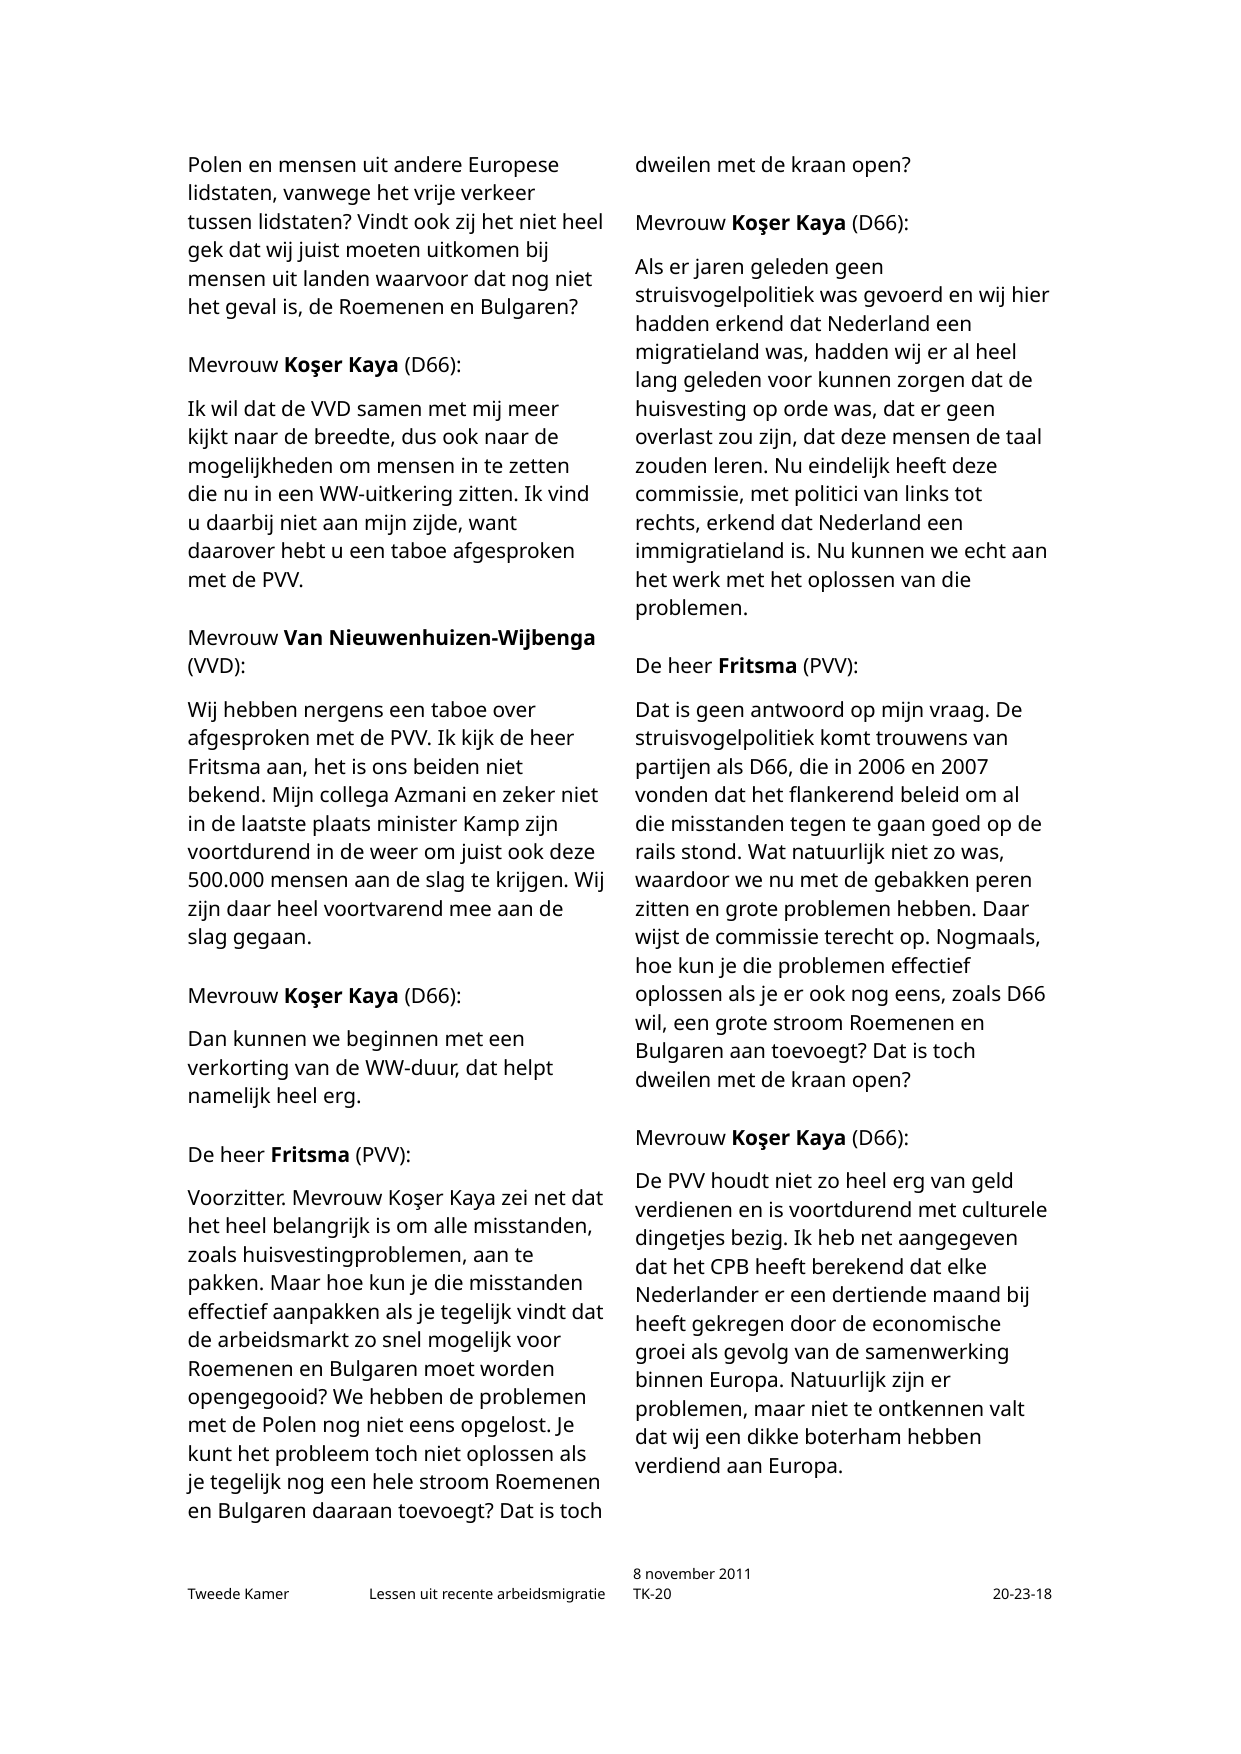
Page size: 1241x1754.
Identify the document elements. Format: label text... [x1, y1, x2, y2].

text Wij hebben nergens een taboe over afgesproken met de PVV. Ik kijk de heer Fritsma aan, het is ons beiden niet bekend. Mijn collega Azmani en zeker niet in de laatste plaats minister Kamp zijn voortdurend in de weer om juist ook deze 500.000 mensen aan de slag te krijgen. Wij zijn daar heel voortvarend mee aan de slag gegaan. [187, 695, 605, 951]
text De heer Fritsma (PVV): [635, 652, 1053, 680]
text Mevrouw Koşer Kaya (D66): [187, 981, 605, 1009]
text Mevrouw Koşer Kaya (D66): [187, 351, 605, 379]
text Mevrouw Koşer Kaya (D66): [635, 208, 1053, 237]
text Polen en mensen uit andere Europese lidstaten, vanwege het vrije verkeer tussen lidstaten? Vindt ook zij het niet heel gek dat wij juist moeten uitkomen bij mensen uit landen waarvoor dat nog niet het geval is, de Roemenen en Bulgaren? [187, 150, 605, 321]
text Mevrouw Koşer Kaya (D66): [635, 1123, 1053, 1152]
text Als er jaren geleden geen struisvogelpolitiek was gevoerd en wij hier hadden erkend dat Nederland een migratieland was, hadden wij er al heel lang geleden voor kunnen zorgen dat de huisvesting op orde was, dat er geen overlast zou zijn, dat deze mensen de taal zouden leren. Nu eindelijk heeft deze commissie, met politici van links tot rechts, erkend dat Nederland een immigratieland is. Nu kunnen we echt aan het werk met het oplossen van die problemen. [635, 252, 1053, 622]
text Mevrouw Van Nieuwenhuizen-Wijbenga (VVD): [187, 623, 605, 680]
text Voorzitter. Mevrouw Koşer Kaya zei net dat het heel belangrijk is om alle misstanden, zoals huisvestingproblemen, aan te pakken. Maar hoe kun je die misstanden effectief aanpakken als je tegelijk vindt dat de arbeidsmarkt zo snel mogelijk voor Roemenen en Bulgaren moet worden opengegooid? We hebben de problemen met de Polen nog niet eens opgelost. Je kunt het probleem toch niet oplossen als je tegelijk nog een hele stroom Roemenen en Bulgaren daaraan toevoegt? Dat is toch [187, 1183, 605, 1524]
text Dat is geen antwoord op mijn vraag. De struisvogelpolitiek komt trouwens van partijen als D66, die in 2006 en 2007 vonden dat het flankerend beleid om al die misstanden tegen te gaan goed op de rails stond. Wat natuurlijk niet zo was, waardoor we nu met de gebakken peren zitten en grote problemen hebben. Daar wijst de commissie terecht op. Nogmaals, hoe kun je die problemen effectief oplossen als je er ook nog eens, zoals D66 wil, een grote stroom Roemenen en Bulgaren aan toevoegt? Dat is toch dweilen met de kraan open? [635, 695, 1053, 1093]
text dweilen met de kraan open? [635, 150, 1053, 178]
text De PVV houdt niet zo heel erg van geld verdienen en is voortdurend met culturele dingetjes bezig. Ik heb net aangegeven dat het CPB heeft berekend dat elke Nederlander er een dertiende maand bij heeft gekregen door de economische groei als gevolg van de samenwerking binnen Europa. Natuurlijk zijn er problemen, maar niet te ontkennen valt dat wij een dikke boterham hebben verdiend aan Europa. [635, 1167, 1053, 1479]
text Ik wil dat de VVD samen met mij meer kijkt naar de breedte, dus ook naar de mogelijkheden om mensen in te zetten die nu in een WW-uitkering zitten. Ik vind u daarbij niet aan mijn zijde, want daarover hebt u een taboe afgesproken met de PVV. [187, 394, 605, 593]
text De heer Fritsma (PVV): [187, 1140, 605, 1168]
text Dan kunnen we beginnen met een verkorting van de WW-duur, dat helpt namelijk heel erg. [187, 1024, 605, 1110]
